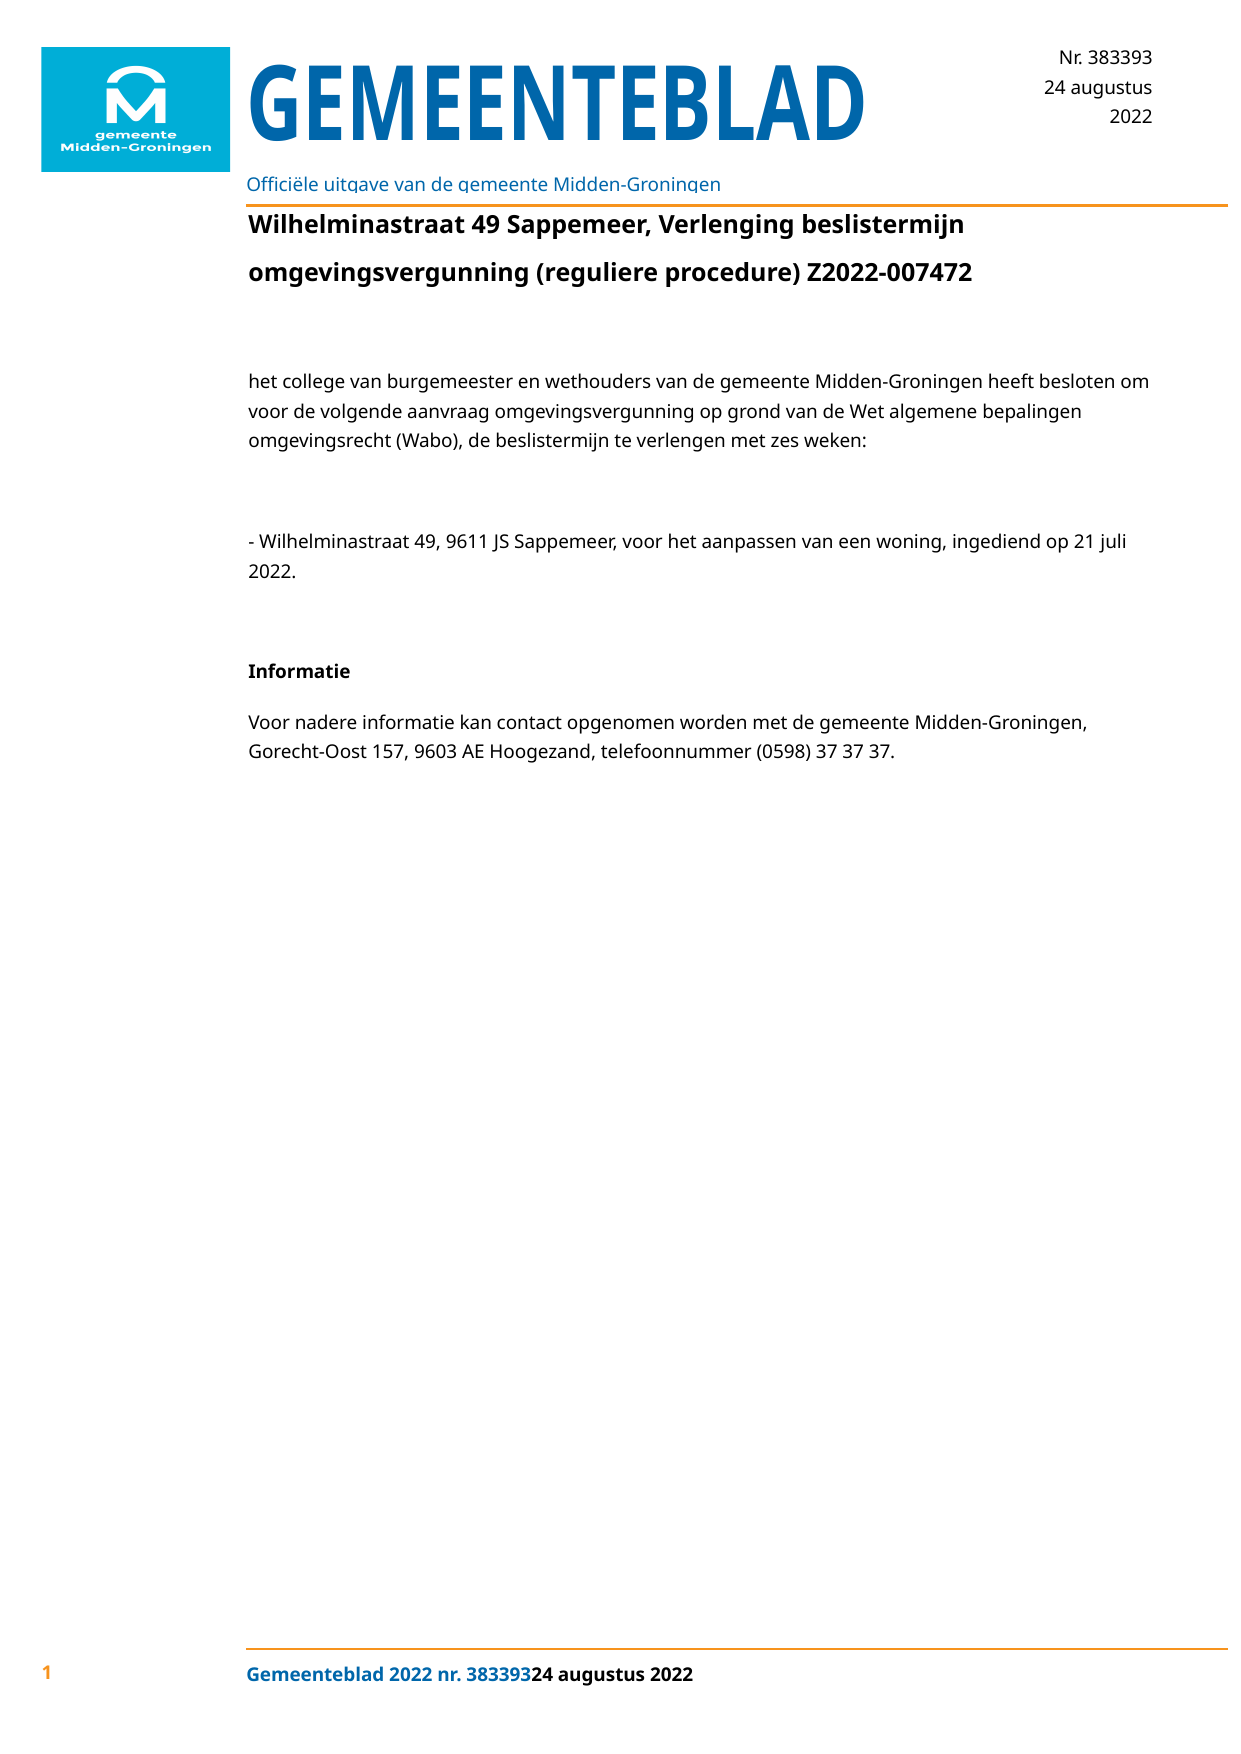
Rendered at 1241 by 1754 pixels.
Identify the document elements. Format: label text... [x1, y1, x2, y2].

picture [108, 66, 164, 82]
picture [107, 89, 165, 122]
text Voor nadere informatie kan contact opgenomen worden met de gemeente Midden-Groningen, Gorecht-Oost 157, 9603 AE Hoogezand, telefoonnummer (0598) 37 37 37. [248, 709, 1152, 764]
text het college van burgemeester en wethouders van de gemeente Midden-Groningen heeft besloten om voor de volgende aanvraag omgevingsvergunning op grond van de Wet algemene bepalingen omgevingsrecht (Wabo), de beslistermijn te verlengen met zes weken: [248, 368, 1152, 453]
text Wilhelminastraat 49 Sappemeer, Verlenging beslistermijn omgevingsvergunning (reguliere procedure) Z2022-007472 [248, 207, 1152, 288]
text - Wilhelminastraat 49, 9611 JS Sappemeer, voor het aanpassen van een woning, ingediend op 21 juli 2022. [248, 528, 1152, 584]
picture [184, 146, 190, 153]
text Informatie [248, 659, 1152, 684]
